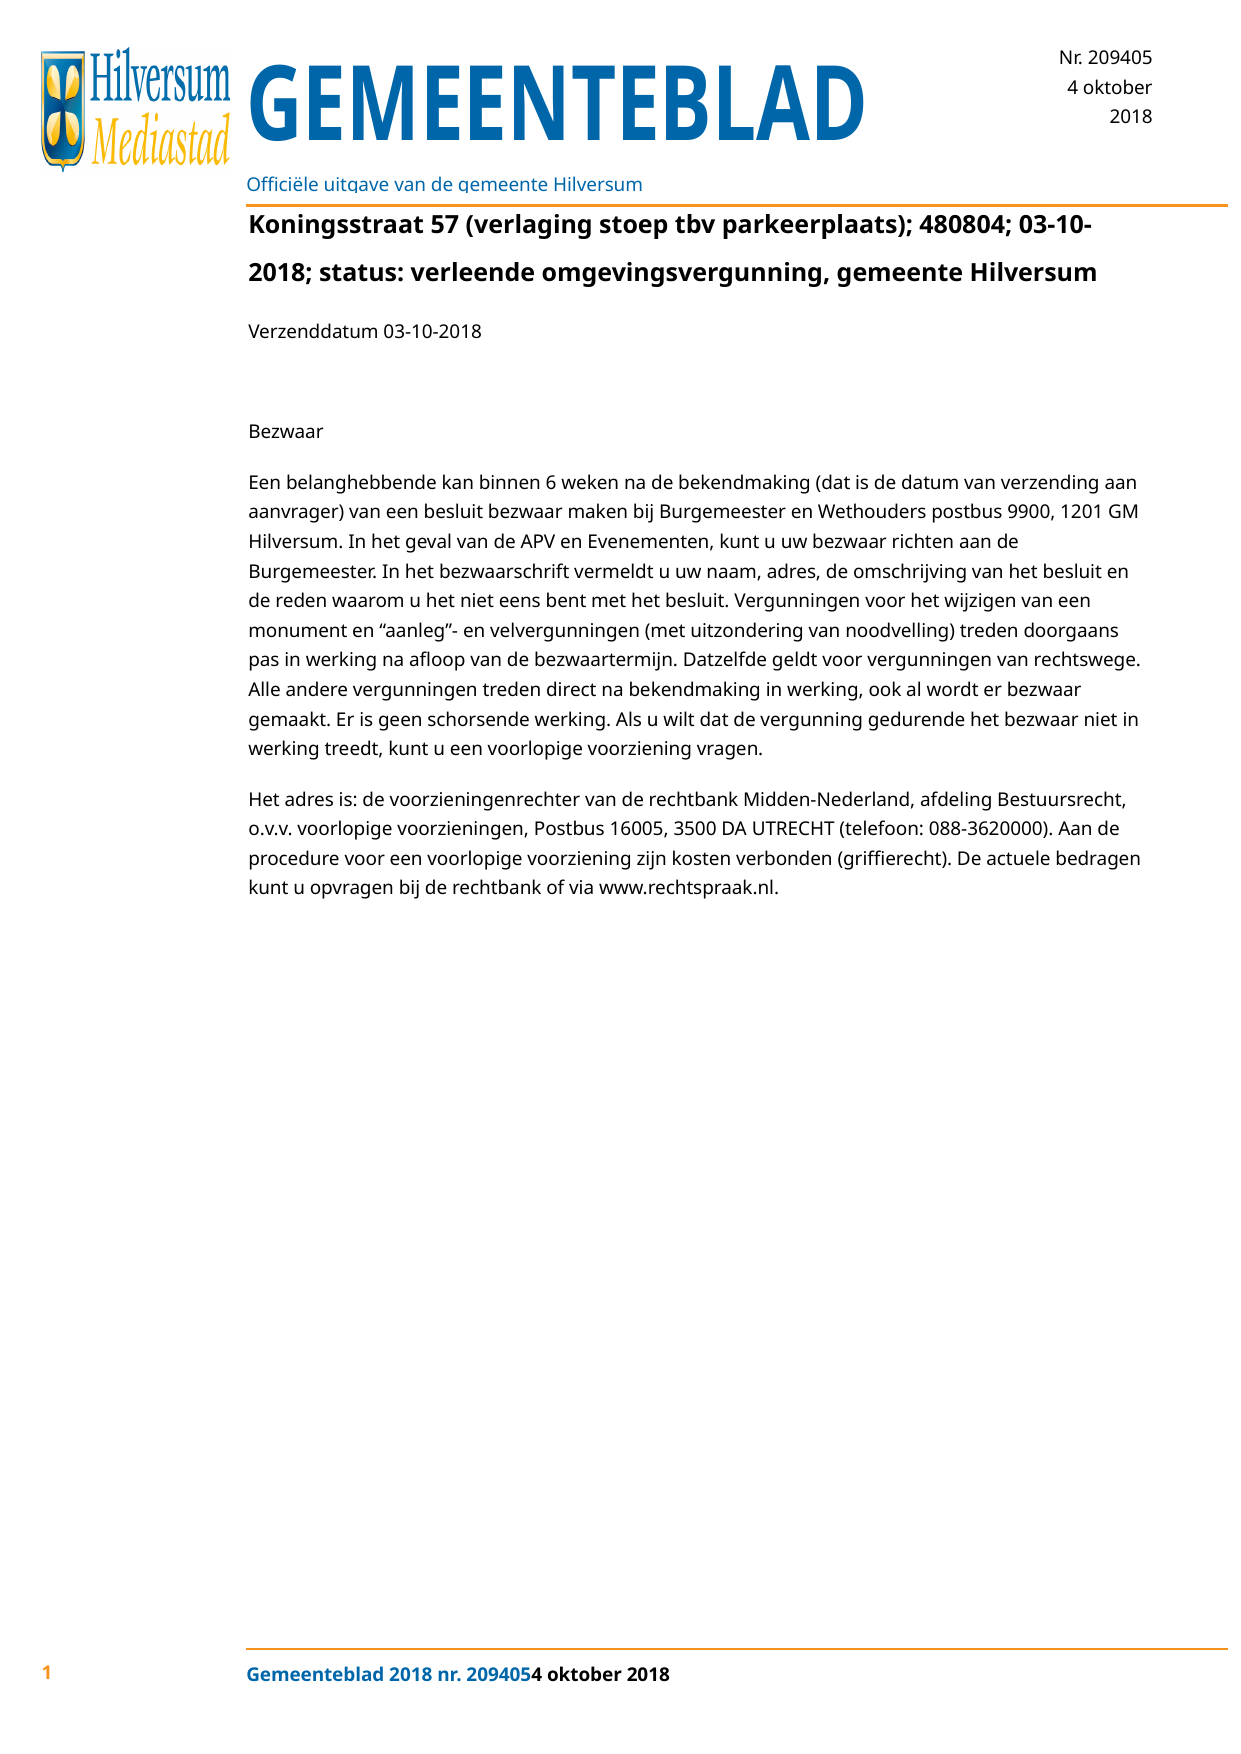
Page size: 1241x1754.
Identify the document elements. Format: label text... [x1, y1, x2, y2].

picture [41, 47, 231, 172]
text Koningsstraat 57 (verlaging stoep tbv parkeerplaats); 480804; 03-10-2018; status: verleende omgevingsvergunning, gemeente Hilversum [248, 207, 1152, 288]
text Een belanghebbende kan binnen 6 weken na de bekendmaking (dat is de datum van verzending aan aanvrager) van een besluit bezwaar maken bij Burgemeester en Wethouders postbus 9900, 1201 GM Hilversum. In het geval van de APV en Evenementen, kunt u uw bezwaar richten aan de Burgemeester. In het bezwaarschrift vermeldt u uw naam, adres, de omschrijving van het besluit en de reden waarom u het niet eens bent met het besluit. Vergunningen voor het wijzigen van een monument en “aanleg”- en velvergunningen (met uitzondering van noodvelling) treden doorgaans pas in werking na afloop van de bezwaartermijn. Datzelfde geldt voor vergunningen van rechtswege. Alle andere vergunningen treden direct na bekendmaking in werking, ook al wordt er bezwaar gemaakt. Er is geen schorsende werking. Als u wilt dat de vergunning gedurende het bezwaar niet in werking treedt, kunt u een voorlopige voorziening vragen. [248, 469, 1152, 761]
text Bezwaar [248, 419, 1152, 444]
text Het adres is: de voorzieningenrechter van de rechtbank Midden-Nederland, afdeling Bestuursrecht, o.v.v. voorlopige voorzieningen, Postbus 16005, 3500 DA UTRECHT (telefoon: 088-3620000). Aan de procedure voor een voorlopige voorziening zijn kosten verbonden (griffierecht). De actuele bedragen kunt u opvragen bij de rechtbank of via www.rechtspraak.nl. [248, 786, 1152, 900]
text Verzenddatum 03-10-2018 [248, 318, 1152, 344]
